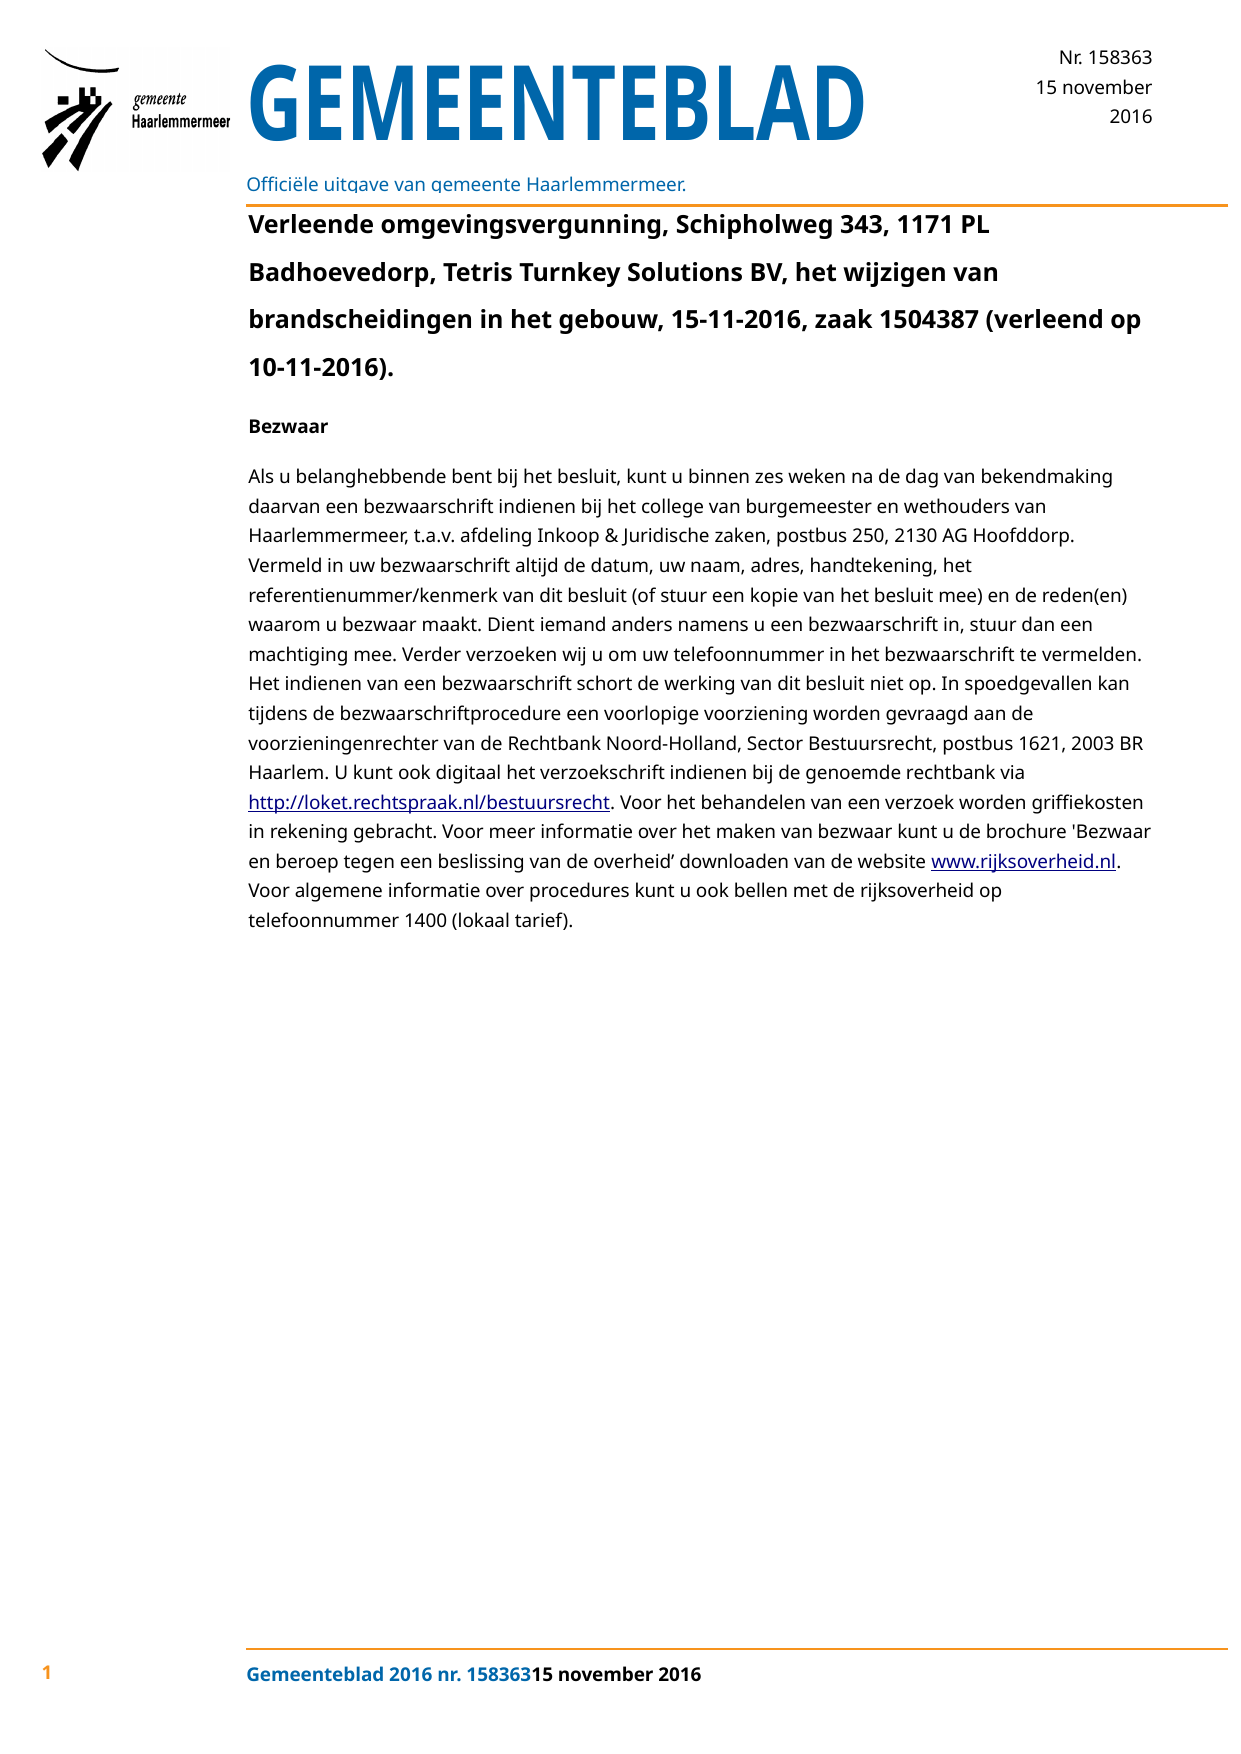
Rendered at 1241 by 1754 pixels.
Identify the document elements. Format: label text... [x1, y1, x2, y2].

picture [41, 47, 231, 172]
text Bezwaar [248, 413, 1152, 439]
text Als u belanghebbende bent bij het besluit, kunt u binnen zes weken na de dag van bekendmaking daarvan een bezwaarschrift indienen bij het college van burgemeester en wethouders van Haarlemmermeer, t.a.v. afdeling Inkoop & Juridische zaken, postbus 250, 2130 AG Hoofddorp. Vermeld in uw bezwaarschrift altijd de datum, uw naam, adres, handtekening, het referentienummer/kenmerk van dit besluit (of stuur een kopie van het besluit mee) en de reden(en) waarom u bezwaar maakt. Dient iemand anders namens u een bezwaarschrift in, stuur dan een machtiging mee. Verder verzoeken wij u om uw telefoonnummer in het bezwaarschrift te vermelden. Het indienen van een bezwaarschrift schort de werking van dit besluit niet op. In spoedgevallen kan tijdens de bezwaarschriftprocedure een voorlopige voorziening worden gevraagd aan de voorzieningenrechter van de Rechtbank Noord-Holland, Sector Bestuursrecht, postbus 1621, 2003 BR Haarlem. U kunt ook digitaal het verzoekschrift indienen bij de genoemde rechtbank via http://loket.rechtspraak.nl/bestuursrecht. Voor het behandelen van een verzoek worden griffiekosten in rekening gebracht. Voor meer informatie over het maken van bezwaar kunt u de brochure 'Bezwaar en beroep tegen een beslissing van de overheid’ downloaden van de website www.rijksoverheid.nl. Voor algemene informatie over procedures kunt u ook bellen met de rijksoverheid op telefoonnummer 1400 (lokaal tarief). [248, 463, 1152, 933]
text Verleende omgevingsvergunning, Schipholweg 343, 1171 PL Badhoevedorp, Tetris Turnkey Solutions BV, het wijzigen van brandscheidingen in het gebouw, 15-11-2016, zaak 1504387 (verleend op 10-11-2016). [248, 207, 1152, 384]
